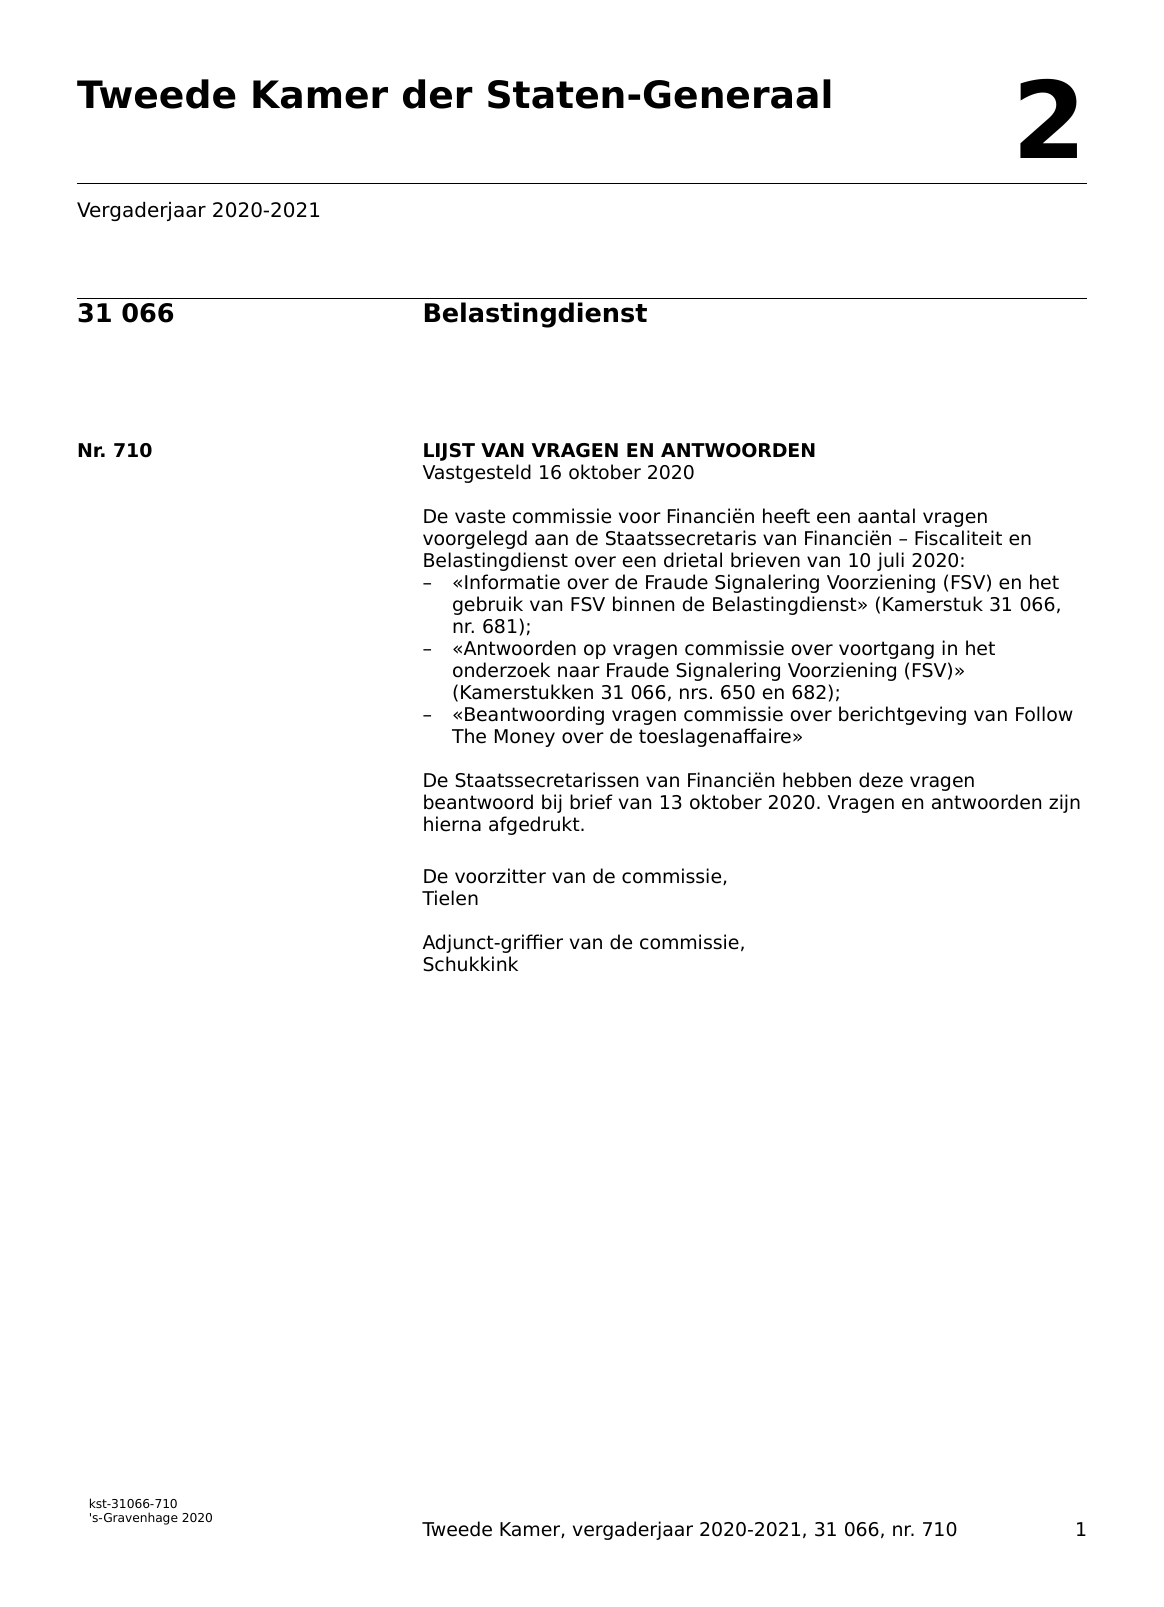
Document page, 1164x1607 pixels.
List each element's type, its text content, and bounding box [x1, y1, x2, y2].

text 's-Gravenhage 2020 [88, 1511, 323, 1525]
table_header Tweede Kamer der Staten-Generaal [77, 59, 886, 183]
text – «Beantwoording vragen commissie over berichtgeving van Follow The Money over de toeslagenaffaire» [422, 704, 1087, 748]
text kst-31066-710 [88, 1497, 323, 1511]
text Adjunct-griffier van de commissie, Schukkink [422, 932, 1087, 976]
table_header 2 [886, 59, 1087, 183]
text Vastgesteld 16 oktober 2020 [422, 462, 1087, 484]
text – «Antwoorden op vragen commissie over voortgang in het onderzoek naar Fraude Signalering Voorziening (FSV)» (Kamerstukken 31 066, nrs. 650 en 682); [422, 638, 1087, 704]
subtitle 31 066 Belastingdienst [77, 299, 1087, 329]
subtitle Nr. 710 LIJST VAN VRAGEN EN ANTWOORDEN [77, 440, 1087, 462]
table_cell Vergaderjaar 2020-2021 [77, 184, 1087, 298]
text De vaste commissie voor Financiën heeft een aantal vragen voorgelegd aan de Staatssecretaris van Financiën – Fiscaliteit en Belastingdienst over een drietal brieven van 10 juli 2020: [422, 506, 1087, 572]
text – «Informatie over de Fraude Signalering Voorziening (FSV) en het gebruik van FSV binnen de Belastingdienst» (Kamerstuk 31 066, nr. 681); [422, 572, 1087, 638]
text De Staatssecretarissen van Financiën hebben deze vragen beantwoord bij brief van 13 oktober 2020. Vragen en antwoorden zijn hierna afgedrukt. [422, 770, 1087, 836]
text De voorzitter van de commissie, Tielen [422, 866, 1087, 910]
